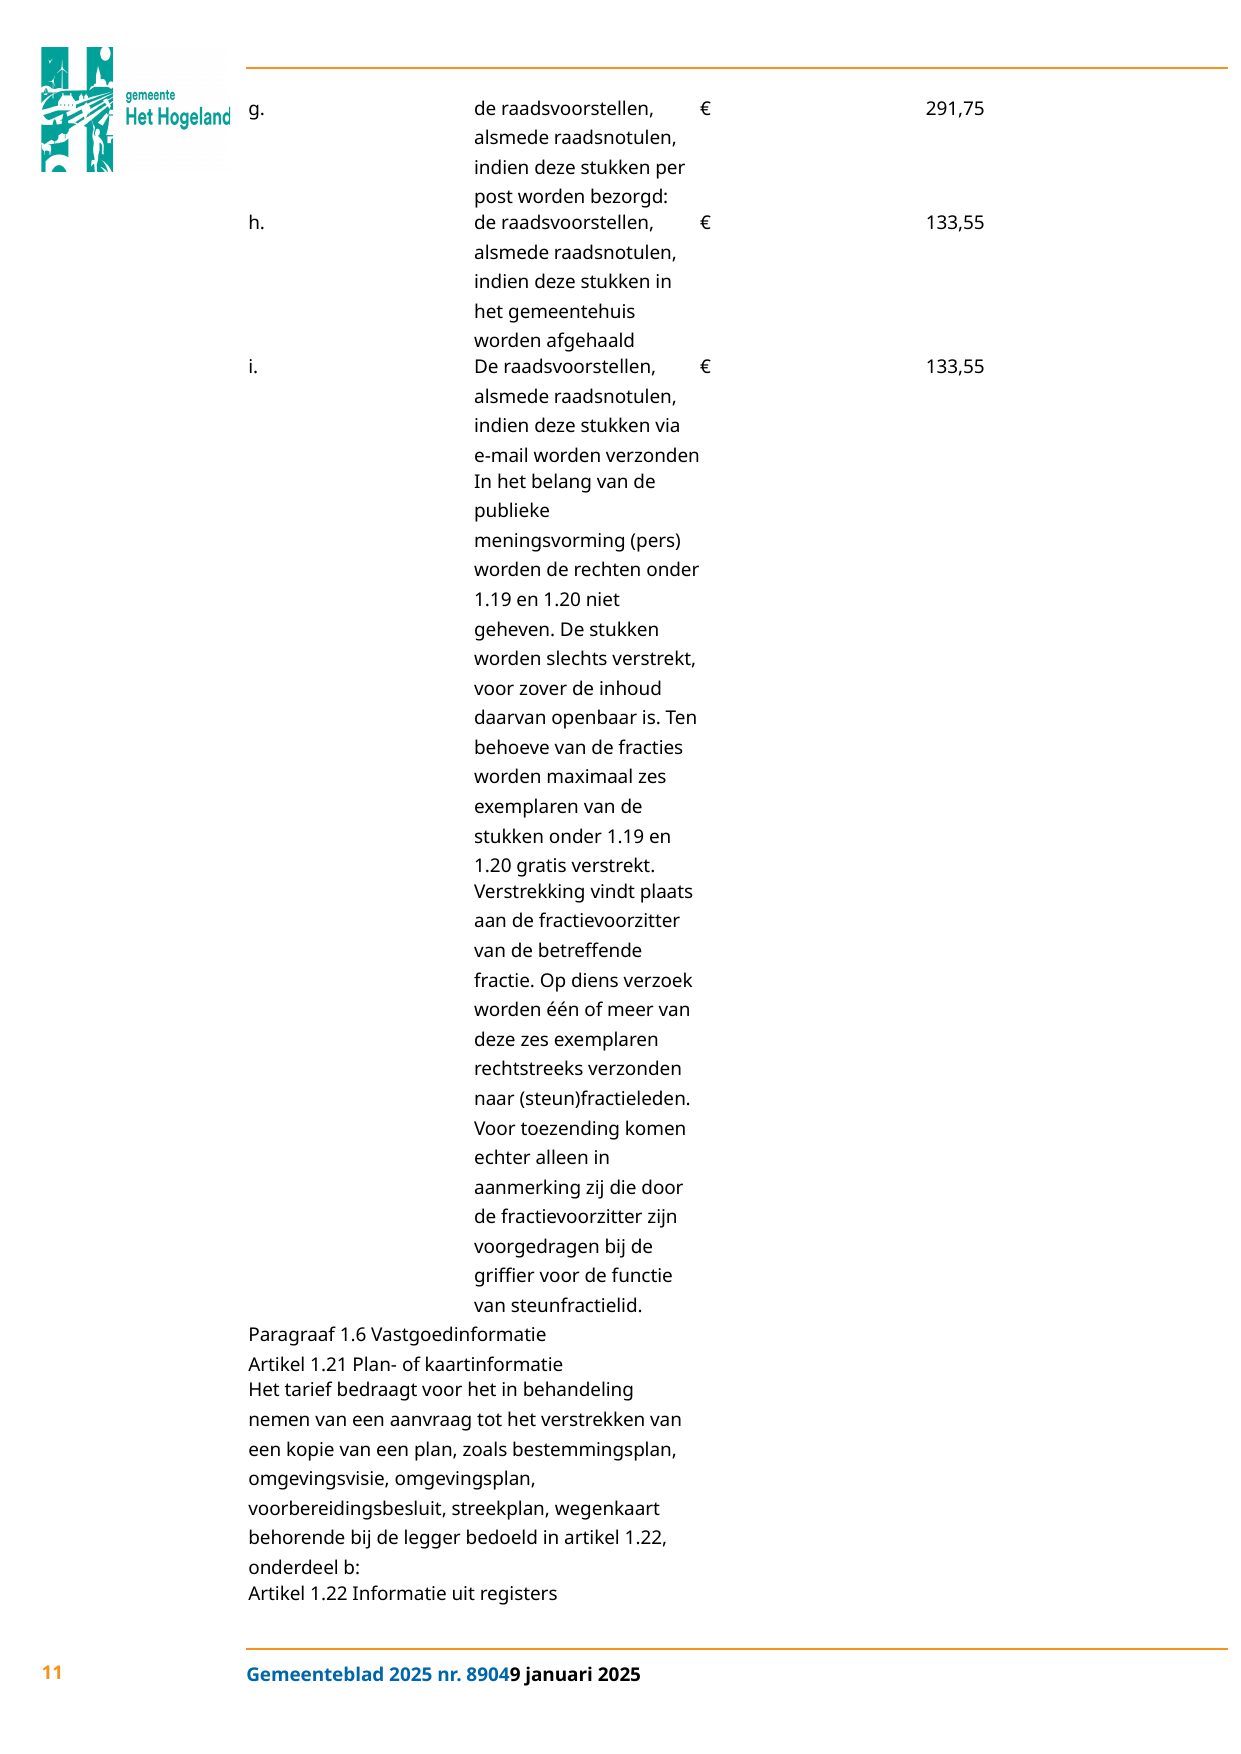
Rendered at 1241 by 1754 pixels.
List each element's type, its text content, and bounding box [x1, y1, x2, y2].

table_cell de raadsvoorstellen, alsmede raadsnotulen, indien deze stukken in het gemeentehuis worden afgehaald [474, 209, 700, 353]
table_cell Het tarief bedraagt voor het in behandeling nemen van een aanvraag tot het verstrekken van een kopie van een plan, zoals bestemmingsplan, omgevingsvisie, omgevingsplan, voorbereidingsbesluit, streekplan, wegenkaart behorende bij de legger bedoeld in artikel 1.22, onderdeel b: [248, 1377, 700, 1580]
table_cell [926, 1377, 1152, 1580]
table_cell € [700, 209, 926, 353]
table_cell Artikel 1.22 Informatie uit registers [248, 1580, 700, 1606]
table_cell de raadsvoorstellen, alsmede raadsnotulen, indien deze stukken per post worden bezorgd: [474, 95, 700, 209]
table_cell In het belang van de publieke meningsvorming (pers) worden de rechten onder 1.19 en 1.20 niet geheven. De stukken worden slechts verstrekt, voor zover de inhoud daarvan openbaar is. Ten behoeve van de fracties worden maximaal zes exemplaren van de stukken onder 1.19 en 1.20 gratis verstrekt. [474, 468, 700, 878]
table_cell 133,55 [926, 209, 1152, 353]
table_cell [248, 468, 474, 878]
table_header [926, 1351, 1152, 1377]
table_cell [926, 878, 1152, 1318]
text Paragraaf 1.6 Vastgoedinformatie [248, 1321, 1152, 1347]
table_cell [700, 1580, 926, 1606]
table_cell 133,55 [926, 353, 1152, 468]
table_cell 291,75 [926, 95, 1152, 209]
table_cell h. [248, 209, 474, 353]
table_cell [700, 468, 926, 878]
table_cell g. [248, 95, 474, 209]
table_cell i. [248, 353, 474, 468]
table_cell € [700, 95, 926, 209]
table_cell [700, 878, 926, 1318]
table_cell [926, 1580, 1152, 1606]
table_cell Verstrekking vindt plaats aan de fractievoorzitter van de betreffende fractie. Op diens verzoek worden één of meer van deze zes exemplaren rechtstreeks verzonden naar (steun)fractieleden. Voor toezending komen echter alleen in aanmerking zij die door de fractievoorzitter zijn voorgedragen bij de griffier voor de functie van steunfractielid. [474, 878, 700, 1318]
table_cell [248, 878, 474, 1318]
picture [41, 47, 231, 172]
table_cell € [700, 353, 926, 468]
table_header Artikel 1.21 Plan- of kaartinformatie [248, 1351, 700, 1377]
table_cell [926, 468, 1152, 878]
table_cell De raadsvoorstellen, alsmede raadsnotulen, indien deze stukken via e-mail worden verzonden [474, 353, 700, 468]
table_cell [700, 1377, 926, 1580]
table_header [700, 1351, 926, 1377]
